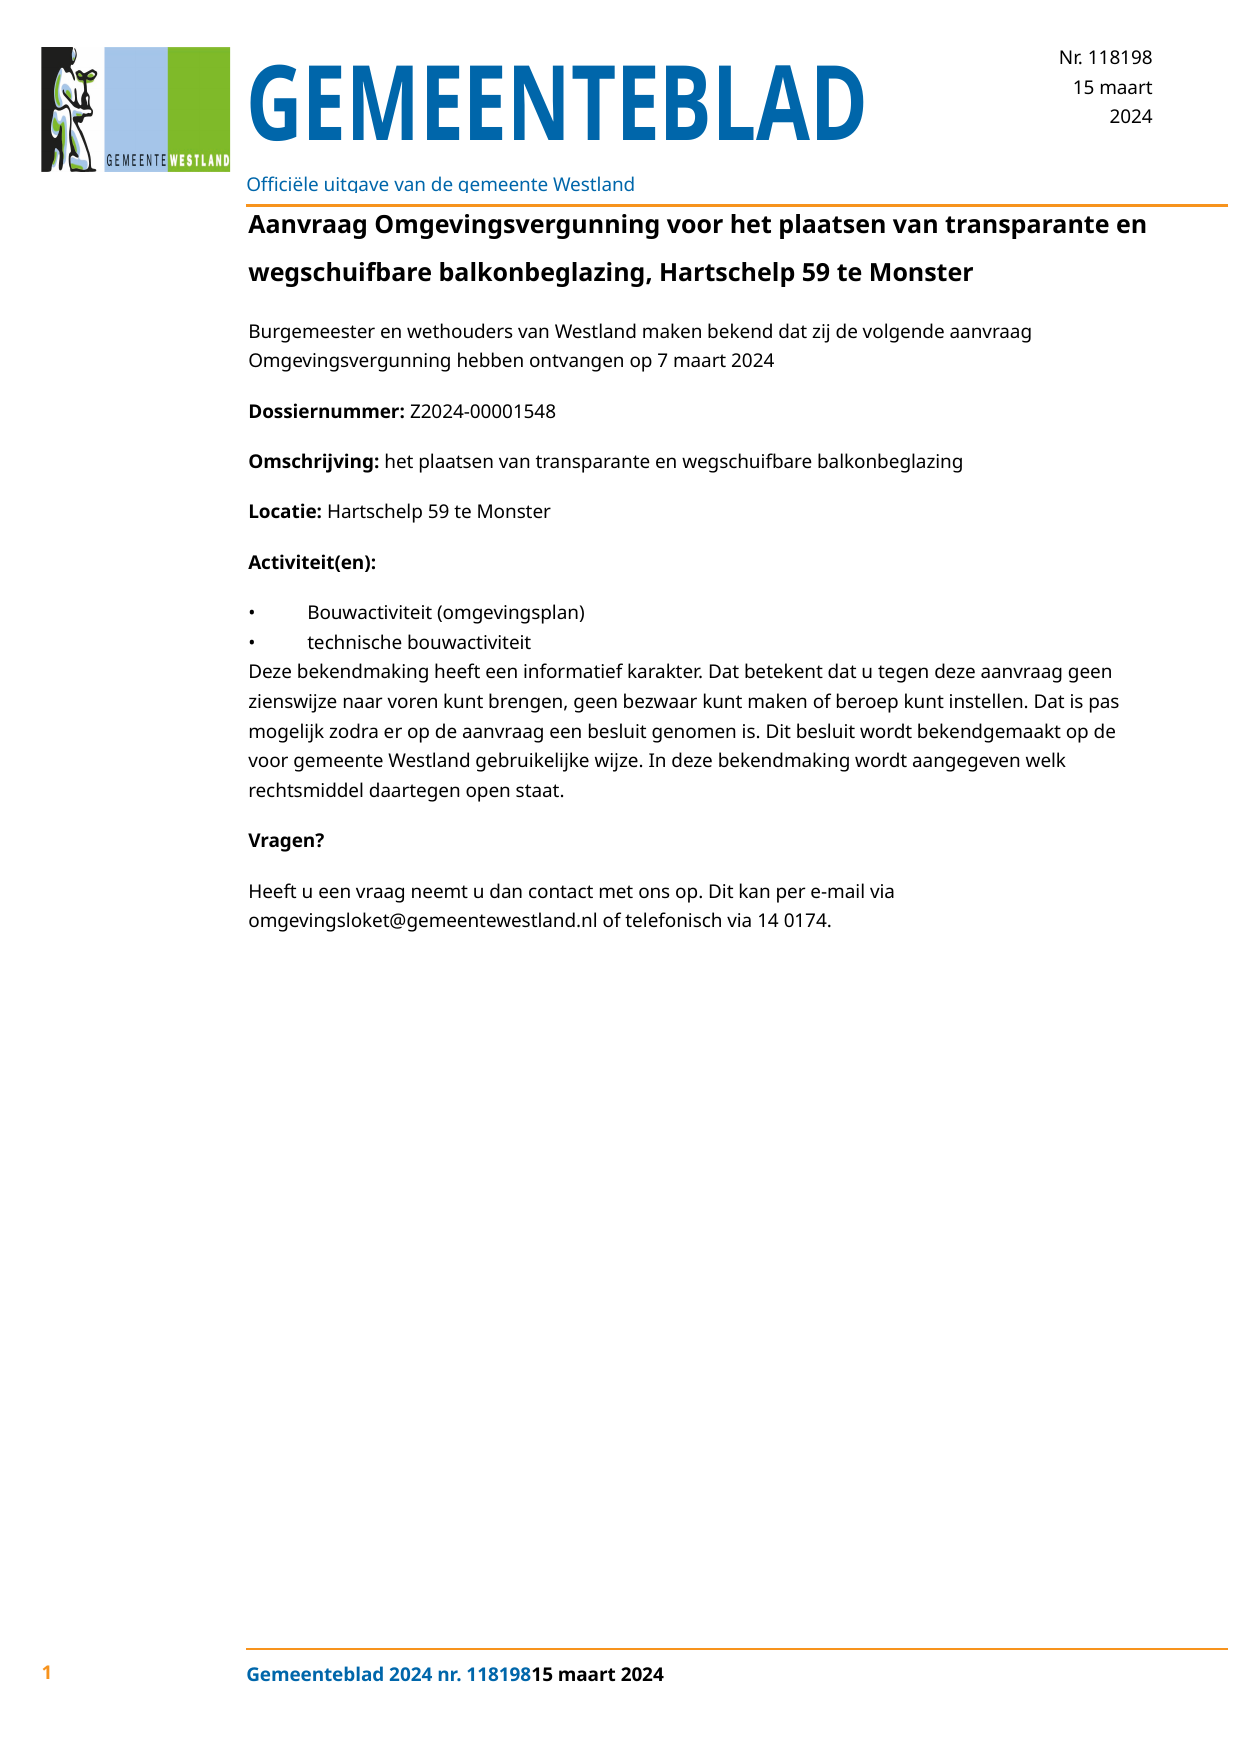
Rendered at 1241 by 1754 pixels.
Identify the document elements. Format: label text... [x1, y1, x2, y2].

picture [41, 47, 231, 172]
list Bouwactiviteit (omgevingsplan) [248, 599, 1152, 625]
list technische bouwactiviteit [248, 629, 1152, 655]
text Heeft u een vraag neemt u dan contact met ons op. Dit kan per e-mail via omgevingsloket@gemeentewestland.nl of telefonisch via 14 0174. [248, 878, 1152, 933]
text Locatie: Hartschelp 59 te Monster [248, 499, 1152, 524]
text Burgemeester en wethouders van Westland maken bekend dat zij de volgende aanvraag Omgevingsvergunning hebben ontvangen op 7 maart 2024 [248, 318, 1152, 373]
text Aanvraag Omgevingsvergunning voor het plaatsen van transparante en wegschuifbare balkonbeglazing, Hartschelp 59 te Monster [248, 207, 1152, 288]
text Activiteit(en): [248, 549, 1152, 575]
text Dossiernummer: Z2024-00001548 [248, 398, 1152, 424]
text Omschrijving: het plaatsen van transparante en wegschuifbare balkonbeglazing [248, 448, 1152, 474]
text Deze bekendmaking heeft een informatief karakter. Dat betekent dat u tegen deze aanvraag geen zienswijze naar voren kunt brengen, geen bezwaar kunt maken of beroep kunt instellen. Dat is pas mogelijk zodra er op de aanvraag een besluit genomen is. Dit besluit wordt bekendgemaakt op de voor gemeente Westland gebruikelijke wijze. In deze bekendmaking wordt aangegeven welk rechtsmiddel daartegen open staat. [248, 659, 1152, 803]
text Vragen? [248, 827, 1152, 853]
